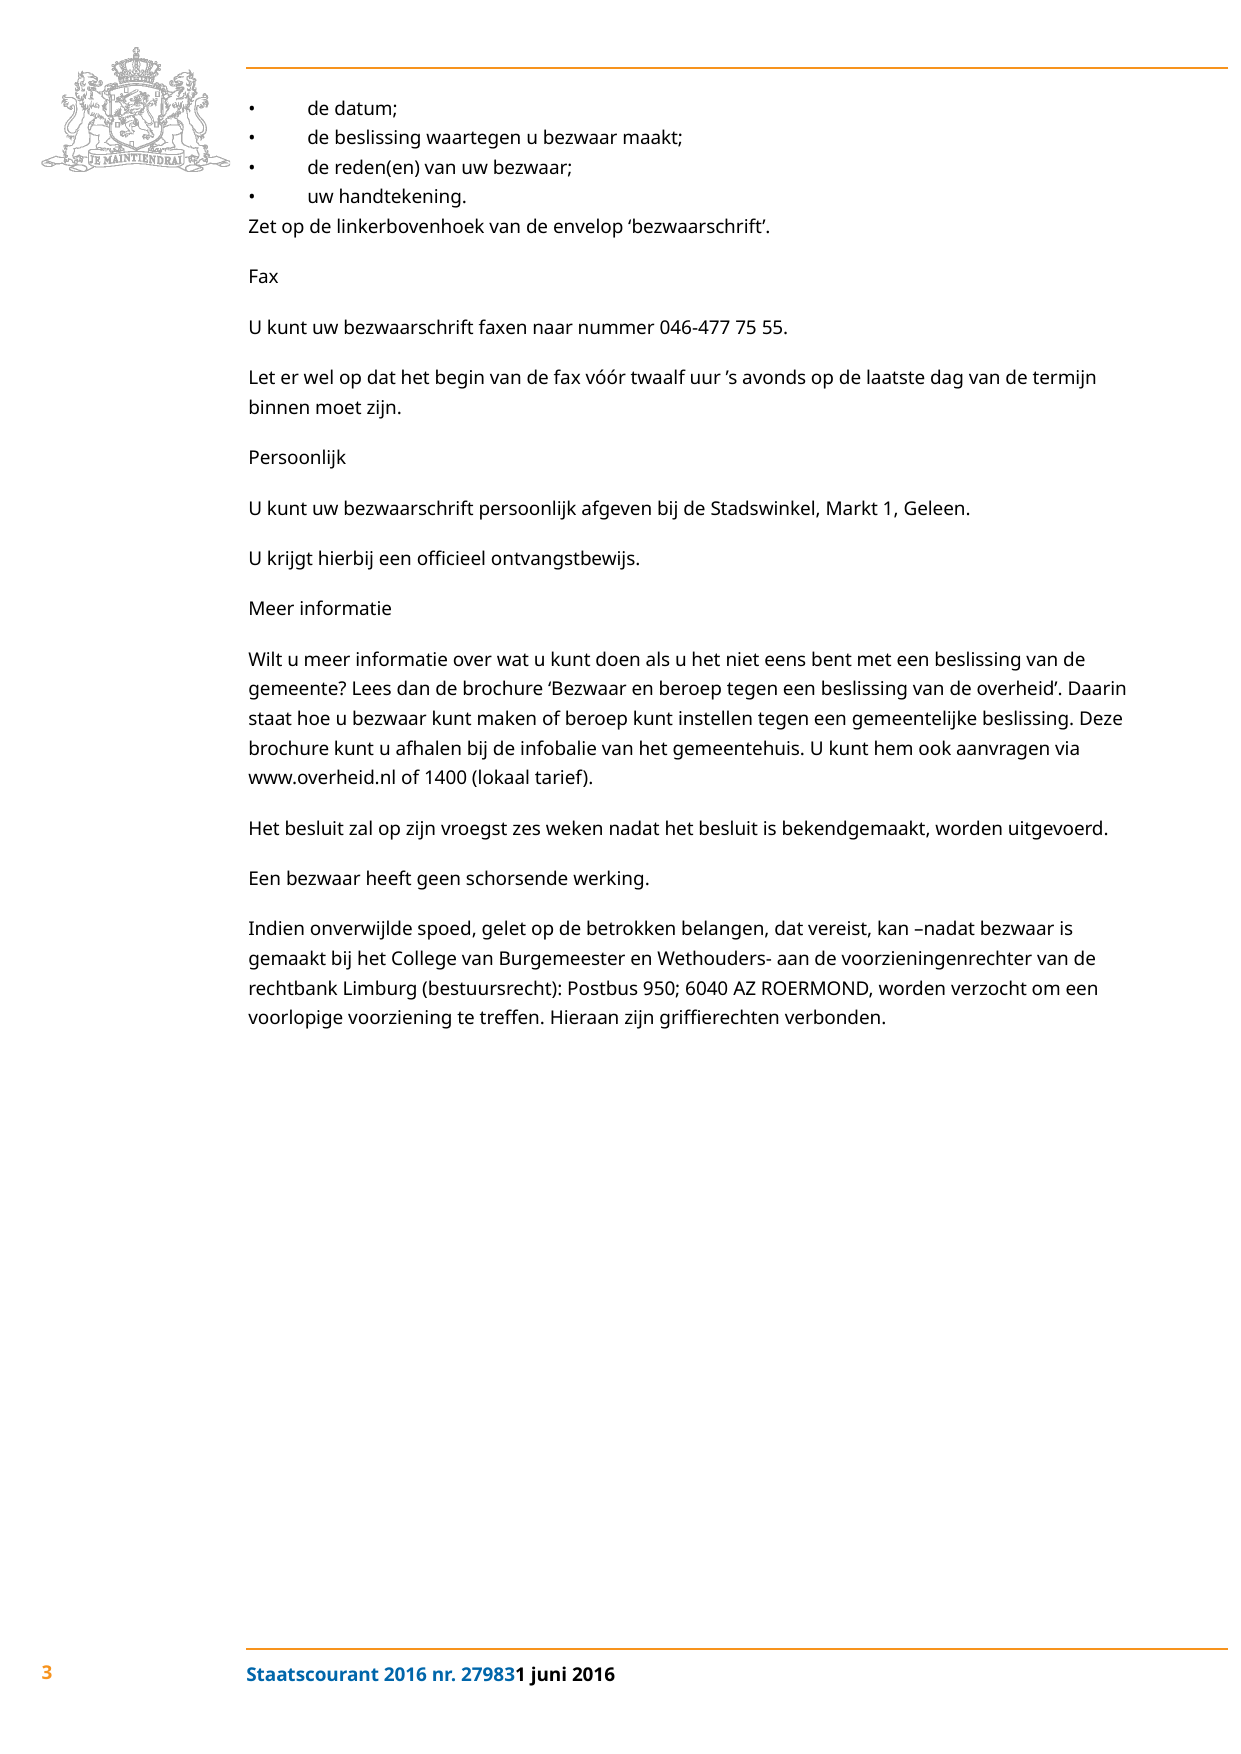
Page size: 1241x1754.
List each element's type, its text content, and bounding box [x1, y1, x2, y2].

list de reden(en) van uw bezwaar; [248, 154, 1152, 180]
text Indien onverwijlde spoed, gelet op de betrokken belangen, dat vereist, kan –nadat bezwaar is gemaakt bij het College van Burgemeester en Wethouders- aan de voorzieningenrechter van de rechtbank Limburg (bestuursrecht): Postbus 950; 6040 AZ ROERMOND, worden verzocht om een voorlopige voorziening te treffen. Hieraan zijn griffierechten verbonden. [248, 916, 1152, 1030]
text U kunt uw bezwaarschrift persoonlijk afgeven bij de Stadswinkel, Markt 1, Geleen. [248, 495, 1152, 521]
text Wilt u meer informatie over wat u kunt doen als u het niet eens bent met een beslissing van de gemeente? Lees dan de brochure ‘Bezwaar en beroep tegen een beslissing van de overheid’. Daarin staat hoe u bezwaar kunt maken of beroep kunt instellen tegen een gemeentelijke beslissing. Deze brochure kunt u afhalen bij de infobalie van het gemeentehuis. U kunt hem ook aanvragen via www.overheid.nl of 1400 (lokaal tarief). [248, 646, 1152, 790]
text Meer informatie [248, 596, 1152, 621]
text Fax [248, 263, 1152, 289]
list de beslissing waartegen u bezwaar maakt; [248, 124, 1152, 150]
text Zet op de linkerbovenhoek van de envelop ‘bezwaarschrift’. [248, 213, 1152, 239]
list uw handtekening. [248, 183, 1152, 209]
list de datum; [248, 95, 1152, 121]
text Persoonlijk [248, 444, 1152, 470]
text Een bezwaar heeft geen schorsende werking. [248, 865, 1152, 891]
text U krijgt hierbij een officieel ontvangstbewijs. [248, 545, 1152, 571]
text Het besluit zal op zijn vroegst zes weken nadat het besluit is bekendgemaakt, worden uitgevoerd. [248, 815, 1152, 841]
picture [41, 47, 231, 172]
text Let er wel op dat het begin van de fax vóór twaalf uur ’s avonds op de laatste dag van de termijn binnen moet zijn. [248, 364, 1152, 420]
text U kunt uw bezwaarschrift faxen naar nummer 046-477 75 55. [248, 314, 1152, 340]
